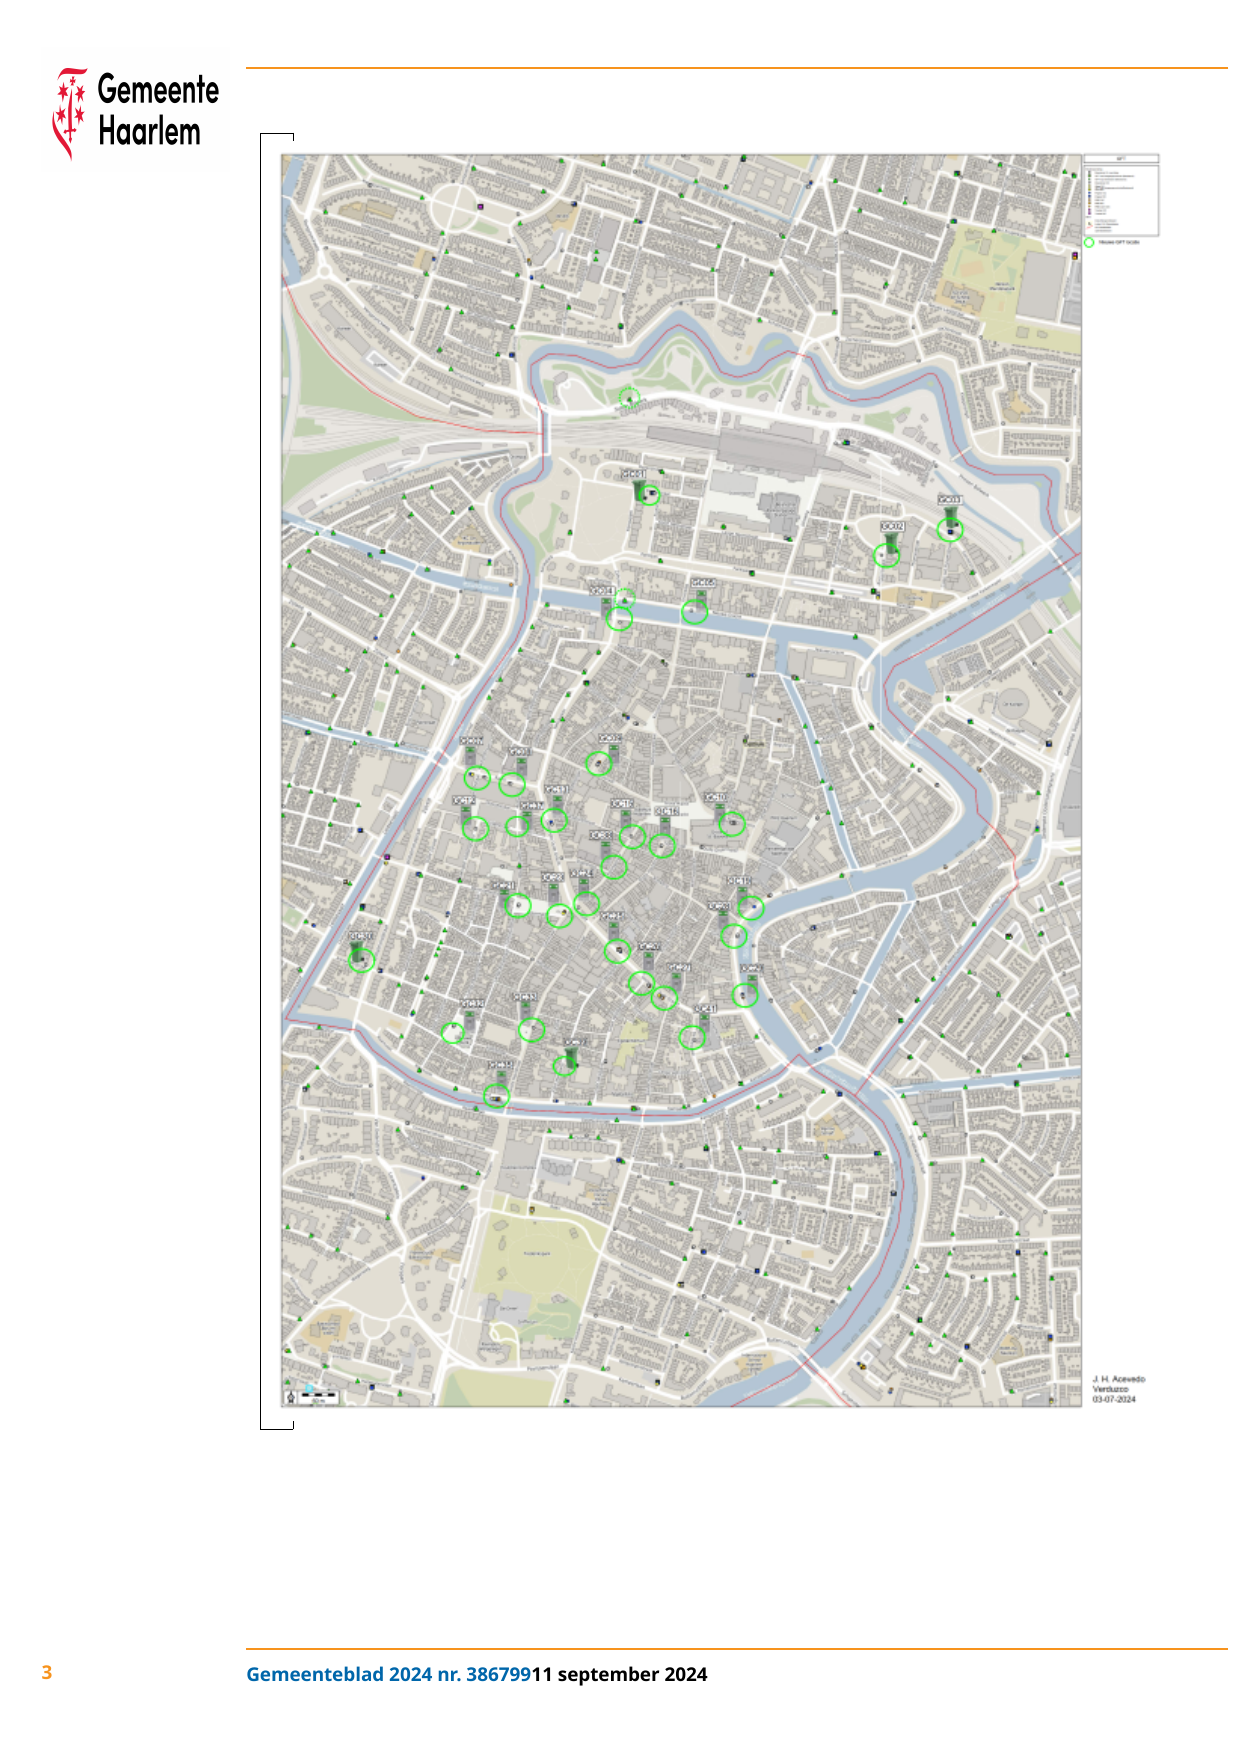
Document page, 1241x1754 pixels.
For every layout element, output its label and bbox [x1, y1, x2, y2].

picture [268, 141, 1173, 1421]
picture [41, 47, 231, 172]
